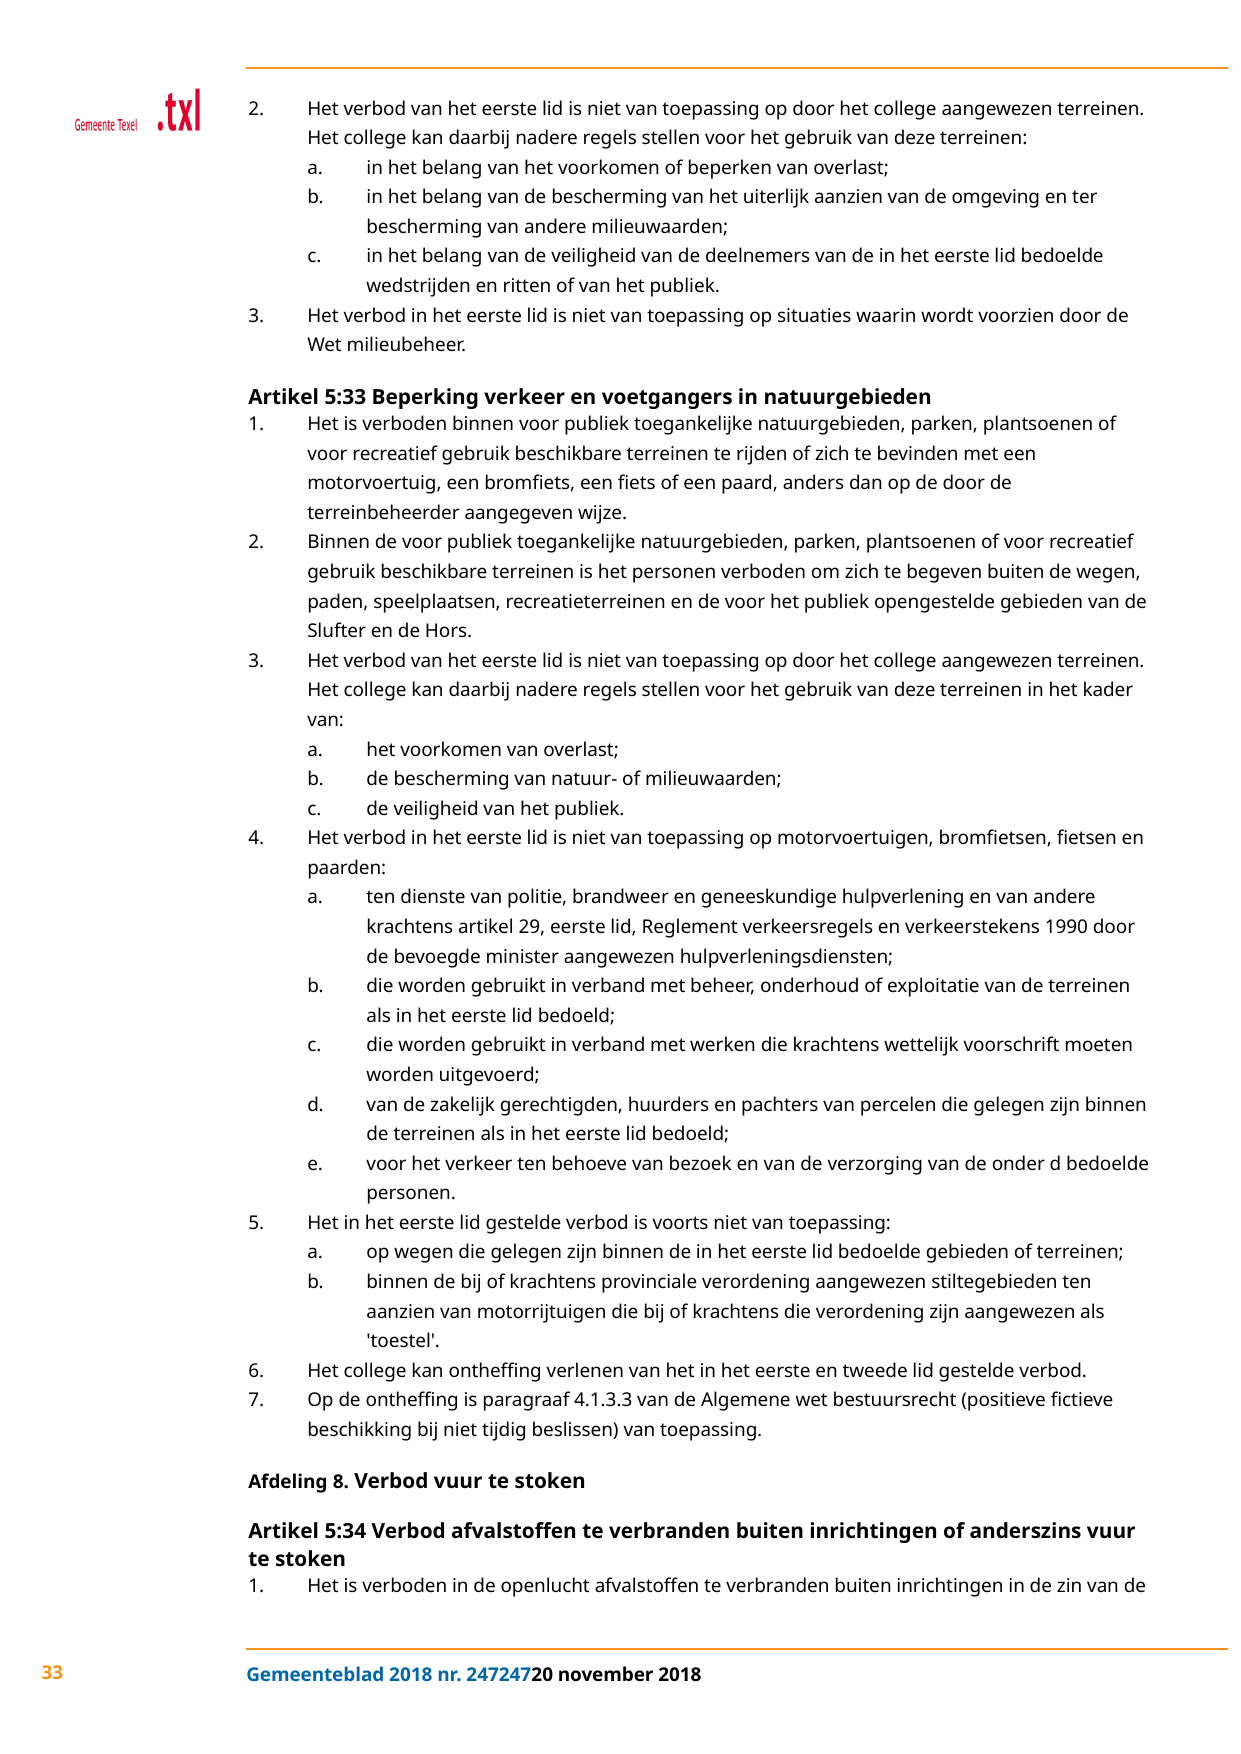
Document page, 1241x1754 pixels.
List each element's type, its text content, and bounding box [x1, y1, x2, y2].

list die worden gebruikt in verband met beheer, onderhoud of exploitatie van de terreinen als in het eerste lid bedoeld; [307, 972, 1152, 1028]
list ten dienste van politie, brandweer en geneeskundige hulpverlening en van andere krachtens artikel 29, eerste lid, Reglement verkeersregels en verkeerstekens 1990 door de bevoegde minister aangewezen hulpverleningsdiensten; [307, 884, 1152, 968]
picture [41, 47, 231, 172]
list Het in het eerste lid gestelde verbod is voorts niet van toepassing: [248, 1209, 1152, 1235]
list in het belang van de bescherming van het uiterlijk aanzien van de omgeving en ter bescherming van andere milieuwaarden; [307, 183, 1152, 239]
list Op de ontheffing is paragraaf 4.1.3.3 van de Algemene wet bestuursrecht (positieve fictieve beschikking bij niet tijdig beslissen) van toepassing. [248, 1387, 1152, 1442]
list van de zakelijk gerechtigden, huurders en pachters van percelen die gelegen zijn binnen de terreinen als in het eerste lid bedoeld; [307, 1091, 1152, 1146]
list Binnen de voor publiek toegankelijke natuurgebieden, parken, plantsoenen of voor recreatief gebruik beschikbare terreinen is het personen verboden om zich te begeven buiten de wegen, paden, speelplaatsen, recreatieterreinen en de voor het publiek opengestelde gebieden van de Slufter en de Hors. [248, 529, 1152, 643]
list het voorkomen van overlast; [307, 736, 1152, 761]
text Artikel 5:34 Verbod afvalstoffen te verbranden buiten inrichtingen of anderszins vuur te stoken [248, 1516, 1152, 1573]
list die worden gebruikt in verband met werken die krachtens wettelijk voorschrift moeten worden uitgevoerd; [307, 1032, 1152, 1087]
list in het belang van de veiligheid van de deelnemers van de in het eerste lid bedoelde wedstrijden en ritten of van het publiek. [307, 243, 1152, 298]
list Het college kan ontheffing verlenen van het in het eerste en tweede lid gestelde verbod. [248, 1357, 1152, 1383]
list binnen de bij of krachtens provinciale verordening aangewezen stiltegebieden ten aanzien van motorrijtuigen die bij of krachtens die verordening zijn aangewezen als 'toestel'. [307, 1268, 1152, 1353]
list de veiligheid van het publiek. [307, 795, 1152, 821]
list Het verbod van het eerste lid is niet van toepassing op door het college aangewezen terreinen. Het college kan daarbij nadere regels stellen voor het gebruik van deze terreinen in het kader van: [248, 647, 1152, 732]
list Het verbod van het eerste lid is niet van toepassing op door het college aangewezen terreinen. Het college kan daarbij nadere regels stellen voor het gebruik van deze terreinen: [248, 95, 1152, 150]
text Afdeling 8. Verbod vuur te stoken [248, 1466, 1152, 1495]
list de bescherming van natuur- of milieuwaarden; [307, 765, 1152, 791]
list Het verbod in het eerste lid is niet van toepassing op situaties waarin wordt voorzien door de Wet milieubeheer. [248, 302, 1152, 357]
list in het belang van het voorkomen of beperken van overlast; [307, 154, 1152, 180]
list Het is verboden in de openlucht afvalstoffen te verbranden buiten inrichtingen in de zin van de [248, 1573, 1152, 1598]
text Artikel 5:33 Beperking verkeer en voetgangers in natuurgebieden [248, 382, 1152, 410]
list Het verbod in het eerste lid is niet van toepassing op motorvoertuigen, bromfietsen, fietsen en paarden: [248, 824, 1152, 880]
list voor het verkeer ten behoeve van bezoek en van de verzorging van de onder d bedoelde personen. [307, 1150, 1152, 1205]
list Het is verboden binnen voor publiek toegankelijke natuurgebieden, parken, plantsoenen of voor recreatief gebruik beschikbare terreinen te rijden of zich te bevinden met een motorvoertuig, een bromfiets, een fiets of een paard, anders dan op de door de terreinbeheerder aangegeven wijze. [248, 410, 1152, 525]
list op wegen die gelegen zijn binnen de in het eerste lid bedoelde gebieden of terreinen; [307, 1239, 1152, 1264]
